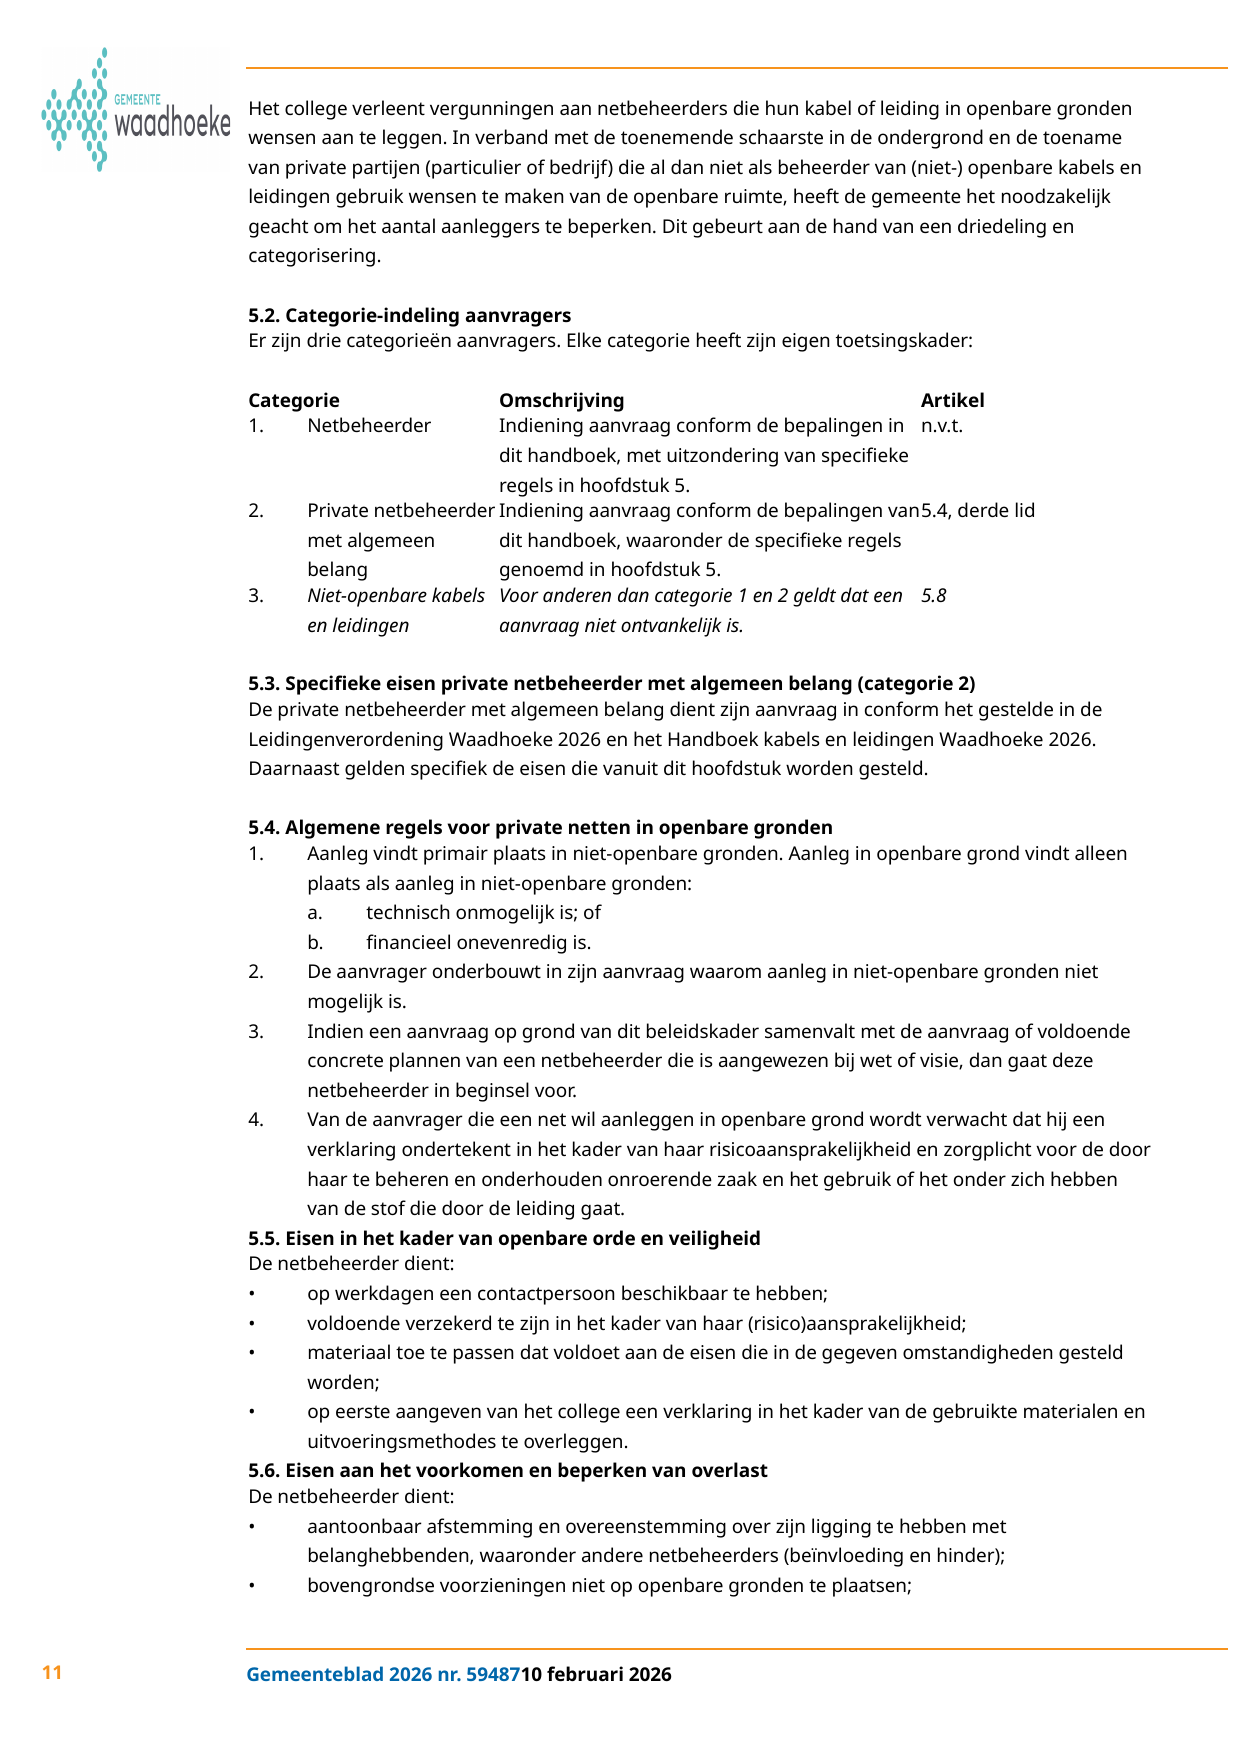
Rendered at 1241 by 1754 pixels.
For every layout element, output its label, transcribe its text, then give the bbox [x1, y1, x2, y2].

table_cell Private netbeheerder met algemeen belang [248, 498, 499, 582]
table_header Categorie [248, 387, 499, 413]
text Het college verleent vergunningen aan netbeheerders die hun kabel of leiding in openbare gronden wensen aan te leggen. In verband met de toenemende schaarste in de ondergrond en de toename van private partijen (particulier of bedrijf) die al dan niet als beheerder van (niet-) openbare kabels en leidingen gebruik wensen te maken van de openbare ruimte, heeft de gemeente het noodzakelijk geacht om het aantal aanleggers te beperken. Dit gebeurt aan de hand van een driedeling en categorisering. [248, 95, 1152, 268]
table_cell 5.8 [921, 583, 1152, 638]
text De netbeheerder dient: [248, 1251, 1152, 1276]
table_header Artikel [921, 387, 1152, 413]
picture [41, 47, 231, 172]
text 5.3. Specifieke eisen private netbeheerder met algemeen belang (categorie 2) [248, 671, 1152, 696]
list op werkdagen een contactpersoon beschikbaar te hebben; [248, 1280, 1152, 1306]
table_cell Netbeheerder [248, 413, 499, 497]
list Aanleg vindt primair plaats in niet-openbare gronden. Aanleg in openbare grond vindt alleen plaats als aanleg in niet-openbare gronden: [248, 840, 1152, 896]
table_cell Indiening aanvraag conform de bepalingen in dit handboek, met uitzondering van specifieke regels in hoofdstuk 5. [499, 413, 921, 497]
table_cell Indiening aanvraag conform de bepalingen van dit handboek, waaronder de specifieke regels genoemd in hoofdstuk 5. [499, 498, 921, 582]
text 5.5. Eisen in het kader van openbare orde en veiligheid [248, 1225, 1152, 1251]
list op eerste aangeven van het college een verklaring in het kader van de gebruikte materialen en uitvoeringsmethodes te overleggen. [248, 1398, 1152, 1454]
list technisch onmogelijk is; of [307, 899, 1152, 925]
list aantoonbaar afstemming en overeenstemming over zijn ligging te hebben met belanghebbenden, waaronder andere netbeheerders (beïnvloeding en hinder); [248, 1513, 1152, 1568]
table_header Omschrijving [499, 387, 921, 413]
table_cell Voor anderen dan categorie 1 en 2 geldt dat een aanvraag niet ontvankelijk is. [499, 583, 921, 638]
list Indien een aanvraag op grond van dit beleidskader samenvalt met de aanvraag of voldoende concrete plannen van een netbeheerder die is aangewezen bij wet of visie, dan gaat deze netbeheerder in beginsel voor. [248, 1018, 1152, 1103]
table_cell 5.4, derde lid [921, 498, 1152, 582]
text 5.6. Eisen aan het voorkomen en beperken van overlast [248, 1458, 1152, 1483]
text 5.4. Algemene regels voor private netten in openbare gronden [248, 814, 1152, 840]
text De netbeheerder dient: [248, 1483, 1152, 1509]
list De aanvrager onderbouwt in zijn aanvraag waarom aanleg in niet-openbare gronden niet mogelijk is. [248, 959, 1152, 1014]
table_cell n.v.t. [921, 413, 1152, 497]
list bovengrondse voorzieningen niet op openbare gronden te plaatsen; [248, 1572, 1152, 1598]
table_cell Niet-openbare kabels en leidingen [248, 583, 499, 638]
list Van de aanvrager die een net wil aanleggen in openbare grond wordt verwacht dat hij een verklaring ondertekent in het kader van haar risicoaansprakelijkheid en zorgplicht voor de door haar te beheren en onderhouden onroerende zaak en het gebruik of het onder zich hebben van de stof die door de leiding gaat. [248, 1107, 1152, 1221]
list materiaal toe te passen dat voldoet aan de eisen die in de gegeven omstandigheden gesteld worden; [248, 1339, 1152, 1395]
text Er zijn drie categorieën aanvragers. Elke categorie heeft zijn eigen toetsingskader: [248, 328, 1152, 353]
list voldoende verzekerd te zijn in het kader van haar (risico)aansprakelijkheid; [248, 1310, 1152, 1336]
text 5.2. Categorie-indeling aanvragers [248, 302, 1152, 328]
text De private netbeheerder met algemeen belang dient zijn aanvraag in conform het gestelde in de Leidingenverordening Waadhoeke 2026 en het Handboek kabels en leidingen Waadhoeke 2026. Daarnaast gelden specifiek de eisen die vanuit dit hoofdstuk worden gesteld. [248, 696, 1152, 781]
list financieel onevenredig is. [307, 929, 1152, 955]
